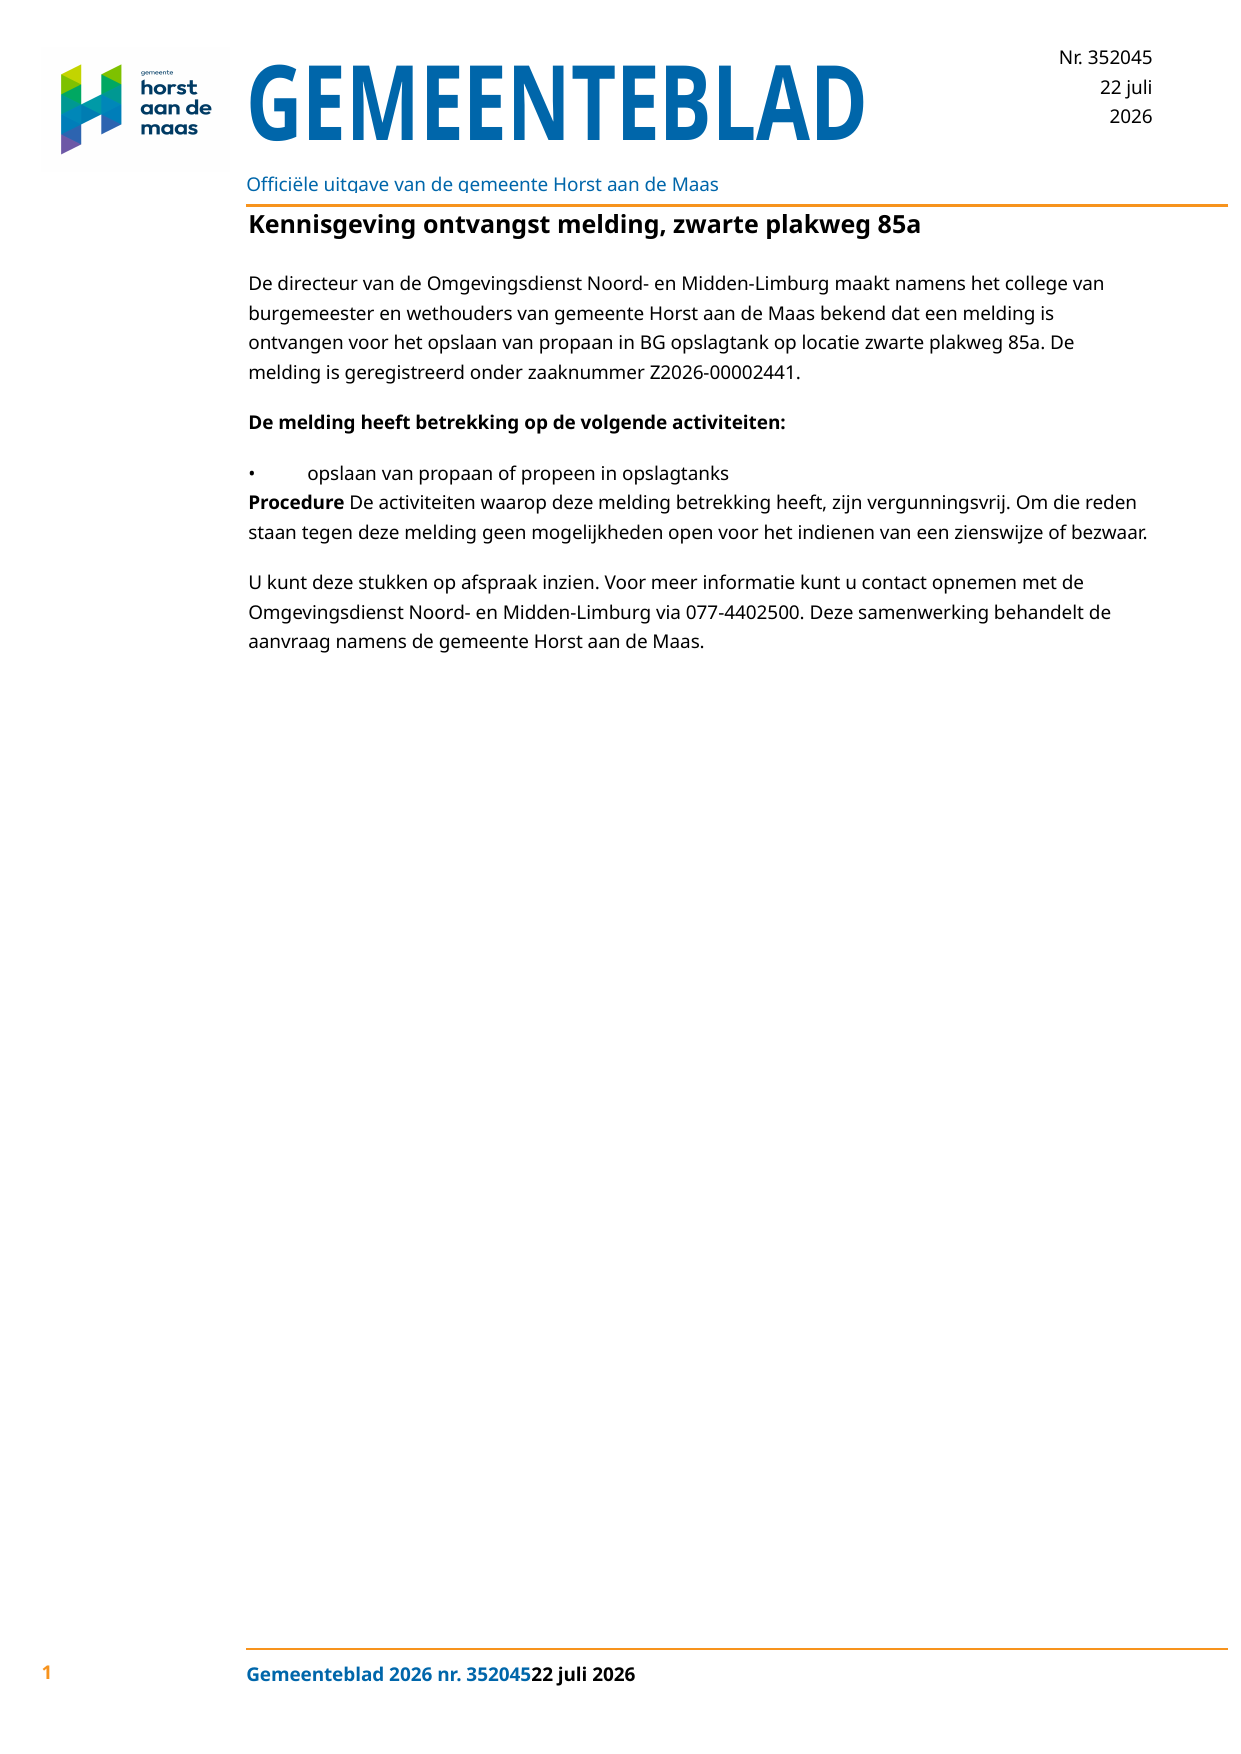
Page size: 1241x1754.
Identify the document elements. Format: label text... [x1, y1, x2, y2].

list opslaan van propaan of propeen in opslagtanks [248, 460, 1152, 486]
text De directeur van de Omgevingsdienst Noord- en Midden-Limburg maakt namens het college van burgemeester en wethouders van gemeente Horst aan de Maas bekend dat een melding is ontvangen voor het opslaan van propaan in BG opslagtank op locatie zwarte plakweg 85a. De melding is geregistreerd onder zaaknummer Z2026-00002441. [248, 270, 1152, 385]
picture [41, 47, 231, 172]
text Procedure De activiteiten waarop deze melding betrekking heeft, zijn vergunningsvrij. Om die reden staan tegen deze melding geen mogelijkheden open voor het indienen van een zienswijze of bezwaar. [248, 489, 1152, 545]
text U kunt deze stukken op afspraak inzien. Voor meer informatie kunt u contact opnemen met de Omgevingsdienst Noord- en Midden-Limburg via 077-4402500. Deze samenwerking behandelt de aanvraag namens de gemeente Horst aan de Maas. [248, 569, 1152, 654]
text Kennisgeving ontvangst melding, zwarte plakweg 85a [248, 207, 1152, 241]
text De melding heeft betrekking op de volgende activiteiten: [248, 409, 1152, 435]
